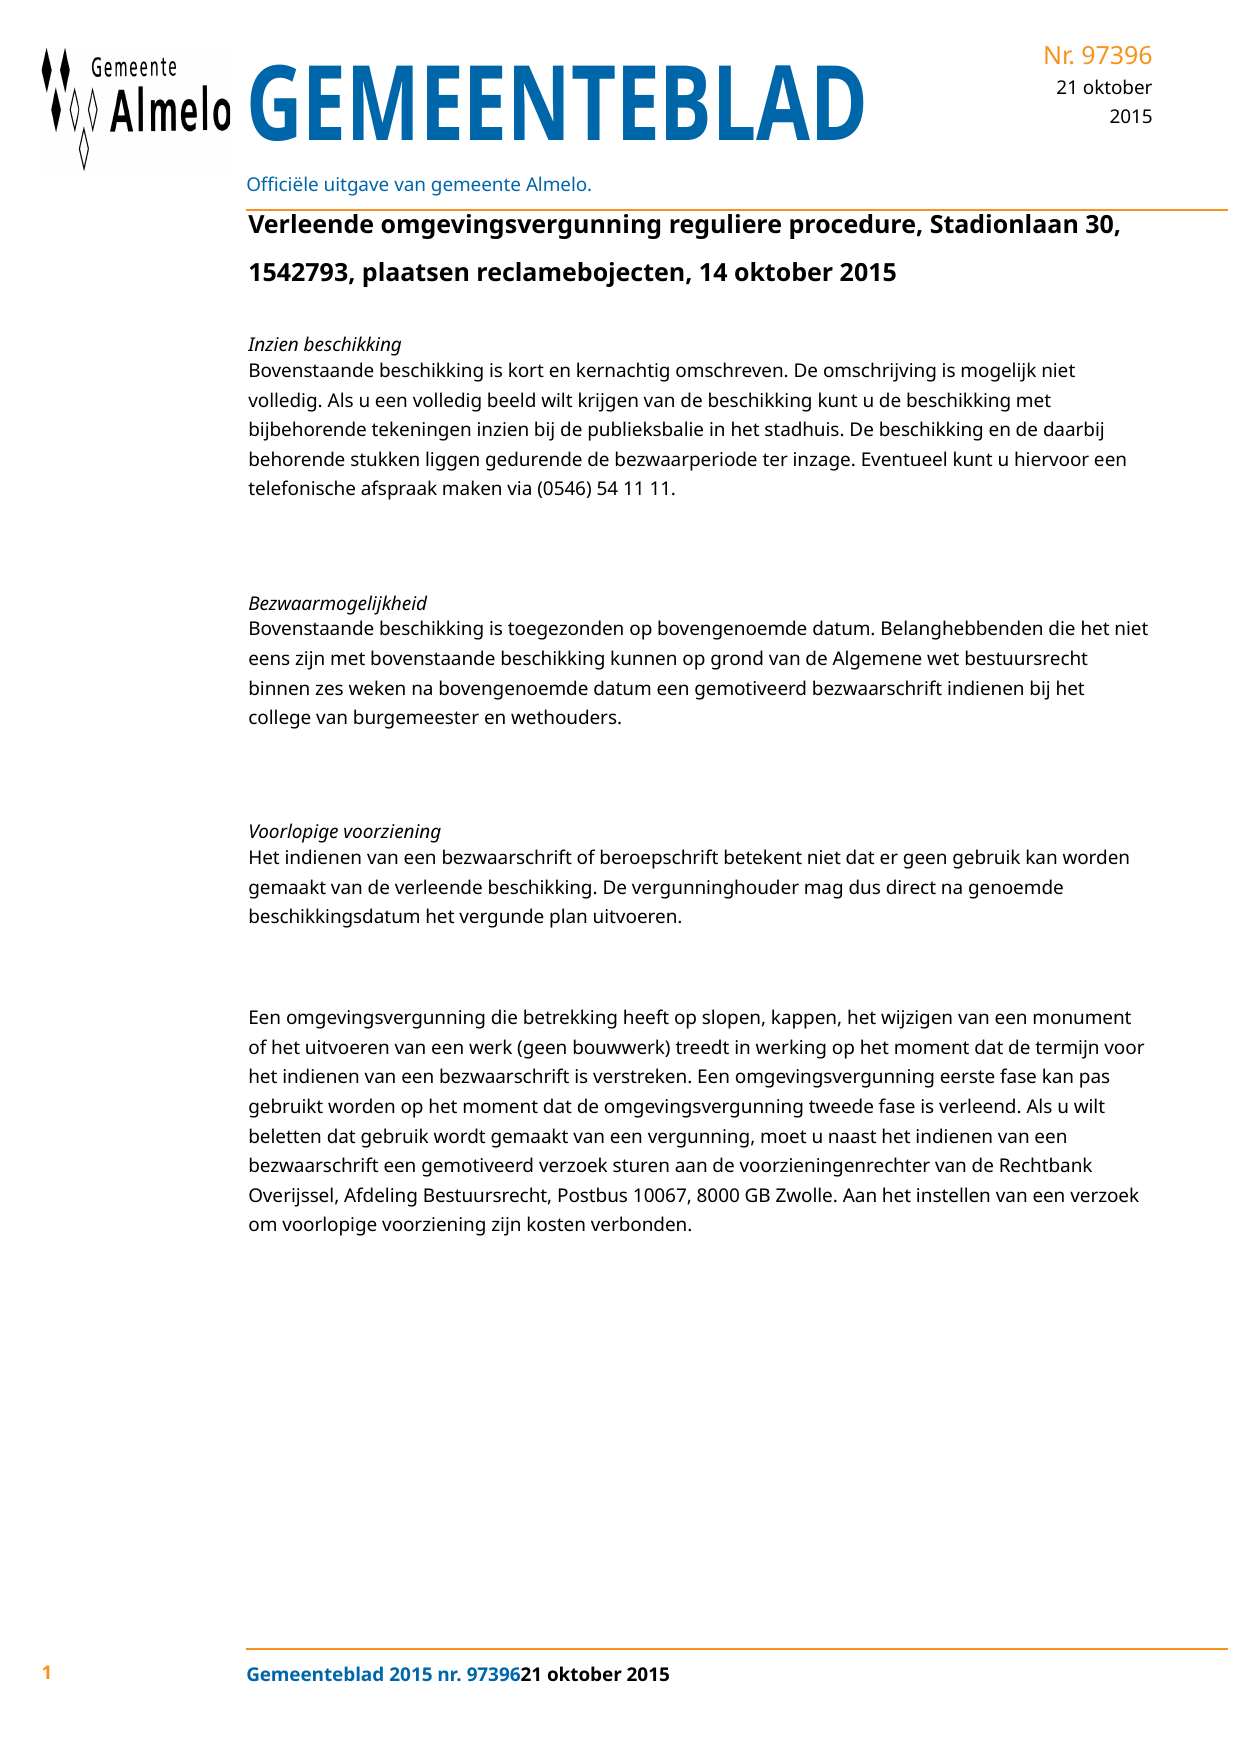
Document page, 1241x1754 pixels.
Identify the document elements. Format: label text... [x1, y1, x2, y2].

text Het indienen van een bezwaarschrift of beroepschrift betekent niet dat er geen gebruik kan worden gemaakt van de verleende beschikking. De vergunninghouder mag dus direct na genoemde beschikkingsdatum het vergunde plan uitvoeren. [248, 844, 1152, 929]
text Voorlopige voorziening [248, 819, 1152, 844]
text Een omgevingsvergunning die betrekking heeft op slopen, kappen, het wijzigen van een monument of het uitvoeren van een werk (geen bouwwerk) treedt in werking op het moment dat de termijn voor het indienen van een bezwaarschrift is verstreken. Een omgevingsvergunning eerste fase kan pas gebruikt worden op het moment dat de omgevingsvergunning tweede fase is verleend. Als u wilt beletten dat gebruik wordt gemaakt van een vergunning, moet u naast het indienen van een bezwaarschrift een gemotiveerd verzoek sturen aan de voorzieningenrechter van de Rechtbank Overijssel, Afdeling Bestuursrecht, Postbus 10067, 8000 GB Zwolle. Aan het instellen van een verzoek om voorlopige voorziening zijn kosten verbonden. [248, 1004, 1152, 1237]
text Verleende omgevingsvergunning reguliere procedure, Stadionlaan 30, 1542793, plaatsen reclamebojecten, 14 oktober 2015 [248, 211, 1152, 288]
text Bovenstaande beschikking is kort en kernachtig omschreven. De omschrijving is mogelijk niet volledig. Als u een volledig beeld wilt krijgen van de beschikking kunt u de beschikking met bijbehorende tekeningen inzien bij de publieksbalie in het stadhuis. De beschikking en de daarbij behorende stukken liggen gedurende de bezwaarperiode ter inzage. Eventueel kunt u hiervoor een telefonische afspraak maken via (0546) 54 11 11. [248, 357, 1152, 501]
text Bovenstaande beschikking is toegezonden op bovengenoemde datum. Belanghebbenden die het niet eens zijn met bovenstaande beschikking kunnen op grond van de Algemene wet bestuursrecht binnen zes weken na bovengenoemde datum een gemotiveerd bezwaarschrift indienen bij het college van burgemeester en wethouders. [248, 616, 1152, 730]
picture [41, 47, 231, 172]
text Bezwaarmogelijkheid [248, 590, 1152, 616]
text Inzien beschikking [248, 331, 1152, 357]
